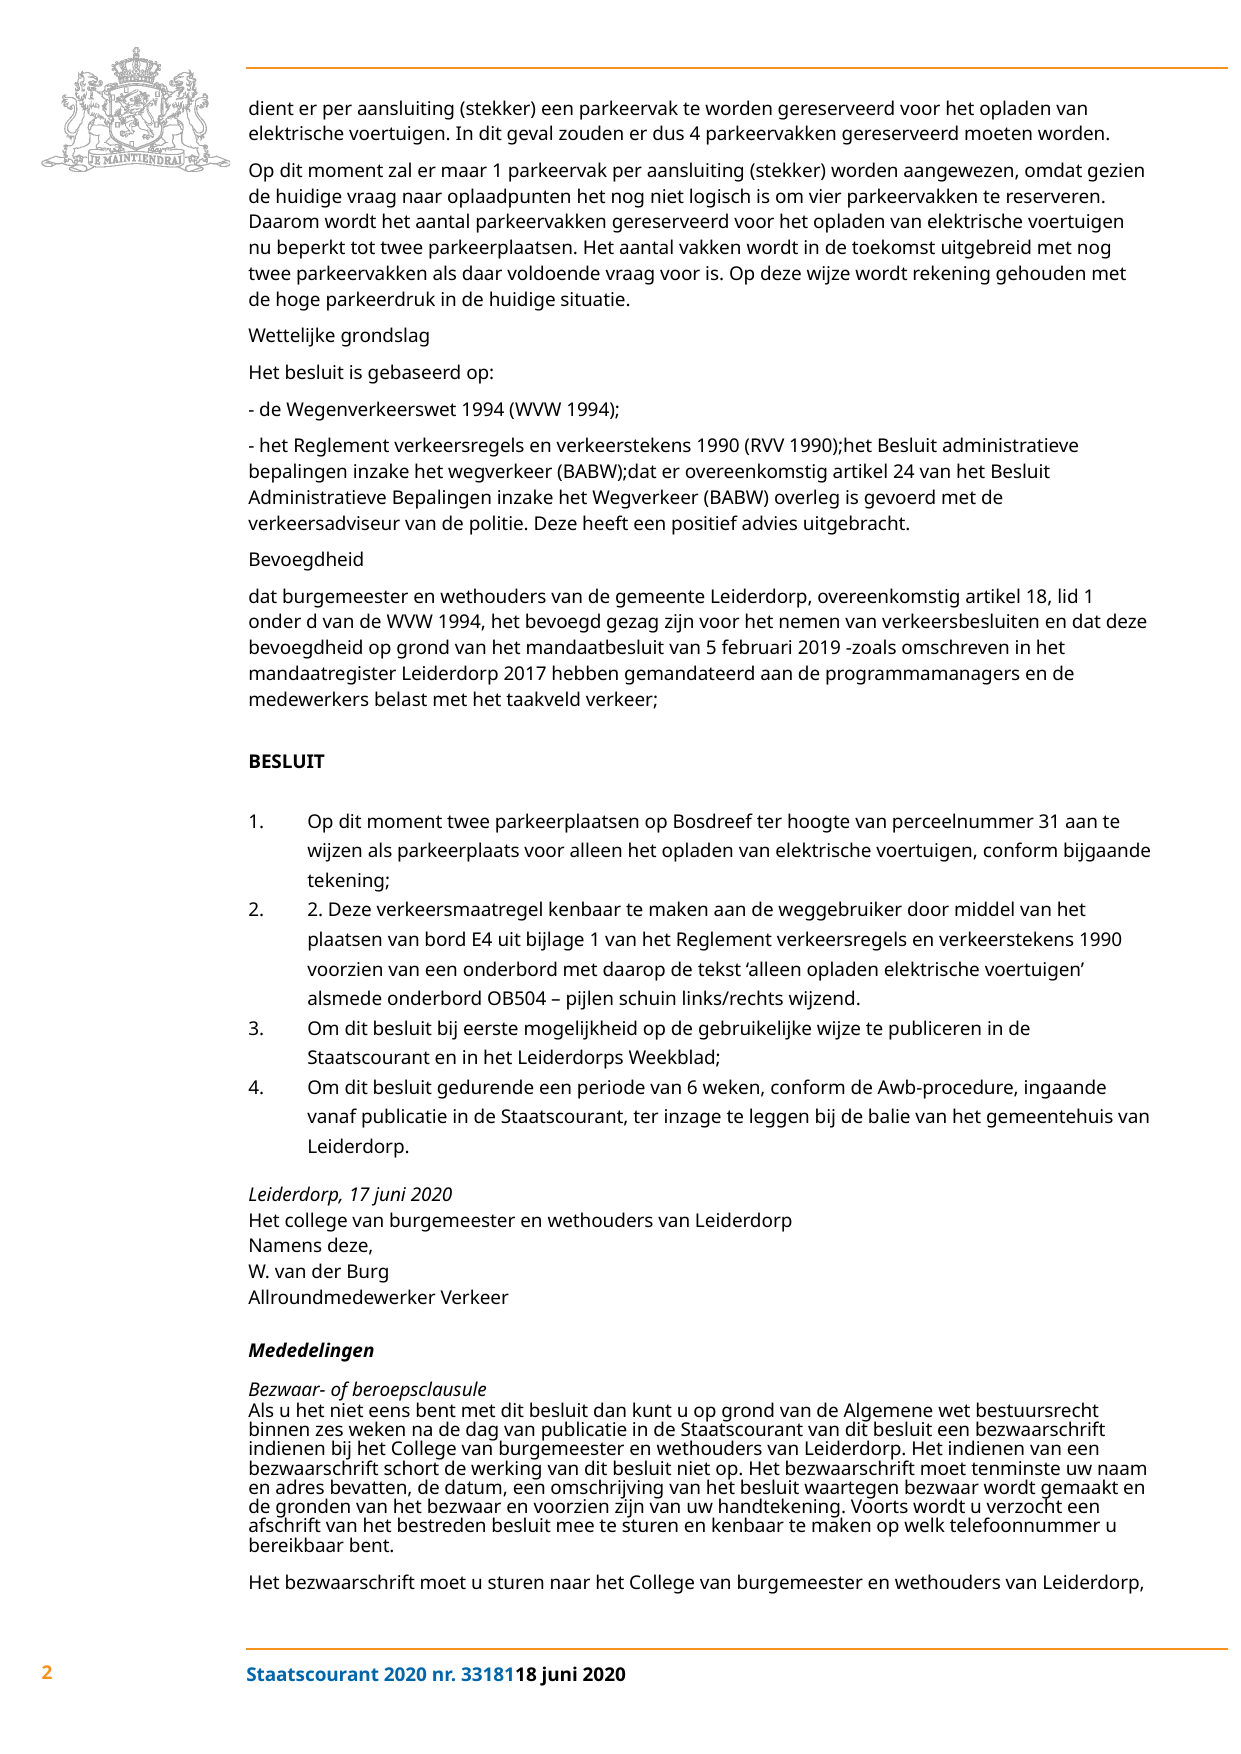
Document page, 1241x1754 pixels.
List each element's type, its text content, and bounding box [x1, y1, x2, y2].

text Het college van burgemeester en wethouders van Leiderdorp [248, 1207, 1152, 1232]
text - de Wegenverkeerswet 1994 (WVW 1994); [248, 396, 1152, 422]
text dat burgemeester en wethouders van de gemeente Leiderdorp, overeenkomstig artikel 18, lid 1 onder d van de WVW 1994, het bevoegd gezag zijn voor het nemen van verkeersbesluiten en dat deze bevoegdheid op grond van het mandaatbesluit van 5 februari 2019 -zoals omschreven in het mandaatregister Leiderdorp 2017 hebben gemandateerd aan de programmamanagers en de medewerkers belast met het taakveld verkeer; [248, 583, 1152, 712]
text Wettelijke grondslag [248, 322, 1152, 348]
text - het Reglement verkeersregels en verkeerstekens 1990 (RVV 1990);het Besluit administratieve bepalingen inzake het wegverkeer (BABW);dat er overeenkomstig artikel 24 van het Besluit Administratieve Bepalingen inzake het Wegverkeer (BABW) overleg is gevoerd met de verkeersadviseur van de politie. Deze heeft een positief advies uitgebracht. [248, 432, 1152, 535]
text BESLUIT [248, 749, 1152, 774]
text Leiderdorp, 17 juni 2020 [248, 1181, 1152, 1207]
text Als u het niet eens bent met dit besluit dan kunt u op grond van de Algemene wet bestuursrecht binnen zes weken na de dag van publicatie in de Staatscourant van dit besluit een bezwaarschrift indienen bij het College van burgemeester en wethouders van Leiderdorp. Het indienen van een bezwaarschrift schort de werking van dit besluit niet op. Het bezwaarschrift moet tenminste uw naam en adres bevatten, de datum, een omschrijving van het besluit waartegen bezwaar wordt gemaakt en de gronden van het bezwaar en voorzien zijn van uw handtekening. Voorts wordt u verzocht een afschrift van het bestreden besluit mee te sturen en kenbaar te maken op welk telefoonnummer u bereikbaar bent. [248, 1402, 1152, 1556]
text Op dit moment zal er maar 1 parkeervak per aansluiting (stekker) worden aangewezen, omdat gezien de huidige vraag naar oplaadpunten het nog niet logisch is om vier parkeervakken te reserveren. Daarom wordt het aantal parkeervakken gereserveerd voor het opladen van elektrische voertuigen nu beperkt tot twee parkeerplaatsen. Het aantal vakken wordt in de toekomst uitgebreid met nog twee parkeervakken als daar voldoende vraag voor is. Op deze wijze wordt rekening gehouden met de hoge parkeerdruk in de huidige situatie. [248, 157, 1152, 312]
text Namens deze, [248, 1232, 1152, 1258]
text Allroundmedewerker Verkeer [248, 1284, 1152, 1310]
text Mededelingen [248, 1337, 1152, 1363]
text Bezwaar- of beroepsclausule [248, 1376, 1152, 1402]
text W. van der Burg [248, 1258, 1152, 1284]
text Het besluit is gebaseerd op: [248, 359, 1152, 385]
text dient er per aansluiting (stekker) een parkeervak te worden gereserveerd voor het opladen van elektrische voertuigen. In dit geval zouden er dus 4 parkeervakken gereserveerd moeten worden. [248, 95, 1152, 146]
list Om dit besluit gedurende een periode van 6 weken, conform de Awb-procedure, ingaande vanaf publicatie in de Staatscourant, ter inzage te leggen bij de balie van het gemeentehuis van Leiderdorp. [248, 1074, 1152, 1159]
list 2. Deze verkeersmaatregel kenbaar te maken aan de weggebruiker door middel van het plaatsen van bord E4 uit bijlage 1 van het Reglement verkeersregels en verkeerstekens 1990 voorzien van een onderbord met daarop de tekst ‘alleen opladen elektrische voertuigen’ alsmede onderbord OB504 – pijlen schuin links/rechts wijzend. [248, 897, 1152, 1011]
text Het bezwaarschrift moet u sturen naar het College van burgemeester en wethouders van Leiderdorp, [248, 1574, 1152, 1593]
picture [41, 47, 231, 172]
list Om dit besluit bij eerste mogelijkheid op de gebruikelijke wijze te publiceren in de Staatscourant en in het Leiderdorps Weekblad; [248, 1015, 1152, 1070]
text Bevoegdheid [248, 546, 1152, 572]
list Op dit moment twee parkeerplaatsen op Bosdreef ter hoogte van perceelnummer 31 aan te wijzen als parkeerplaats voor alleen het opladen van elektrische voertuigen, conform bijgaande tekening; [248, 808, 1152, 893]
